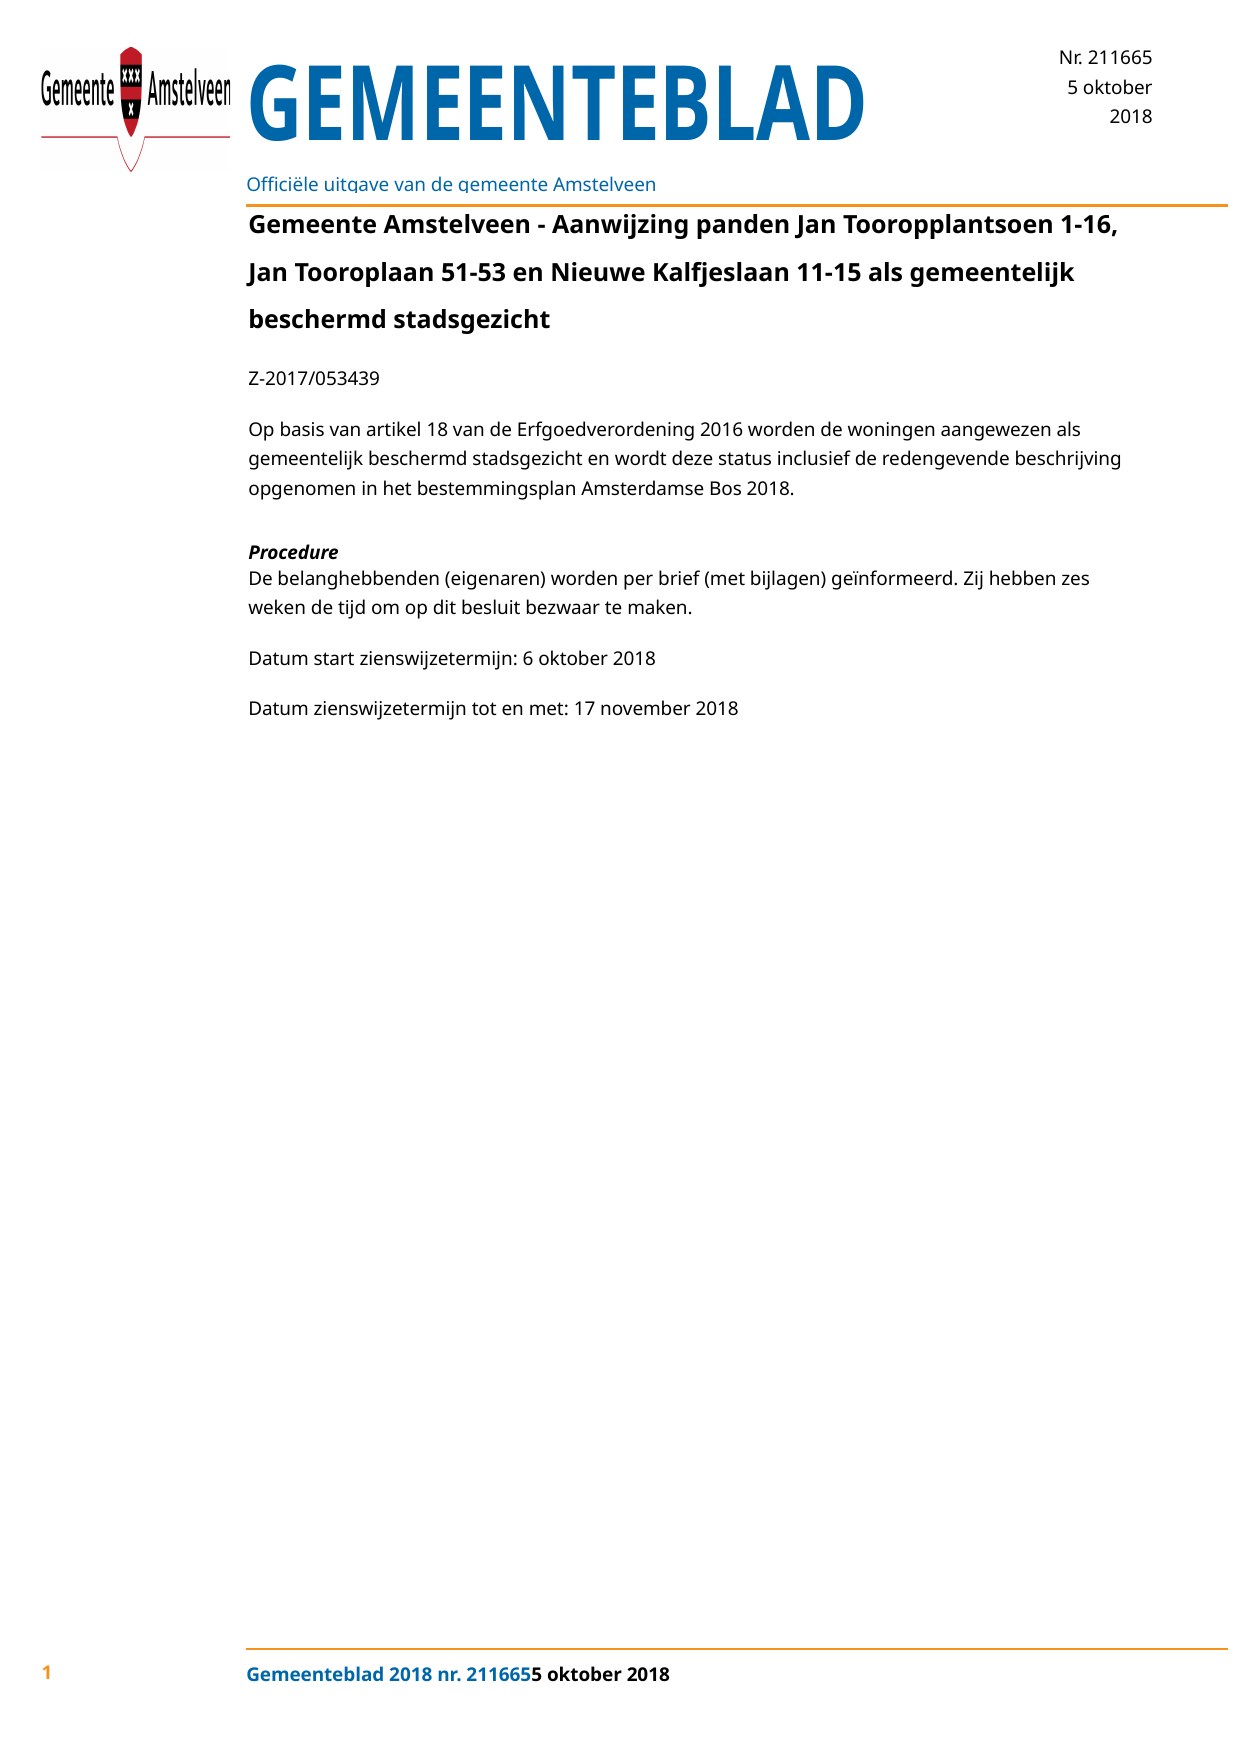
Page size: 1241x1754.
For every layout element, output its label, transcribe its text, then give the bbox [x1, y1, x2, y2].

text Z-2017/053439 [248, 366, 1152, 391]
text Datum start zienswijzetermijn: 6 oktober 2018 [248, 645, 1152, 671]
text Datum zienswijzetermijn tot en met: 17 november 2018 [248, 695, 1152, 721]
text Op basis van artikel 18 van de Erfgoedverordening 2016 worden de woningen aangewezen als gemeentelijk beschermd stadsgezicht en wordt deze status inclusief de redengevende beschrijving opgenomen in het bestemmingsplan Amsterdamse Bos 2018. [248, 416, 1152, 501]
text De belanghebbenden (eigenaren) worden per brief (met bijlagen) geïnformeerd. Zij hebben zes weken de tijd om op dit besluit bezwaar te maken. [248, 565, 1152, 620]
text Procedure [248, 539, 1152, 565]
text Gemeente Amstelveen - Aanwijzing panden Jan Tooropplantsoen 1-16, Jan Tooroplaan 51-53 en Nieuwe Kalfjeslaan 11-15 als gemeentelijk beschermd stadsgezicht [248, 207, 1152, 336]
picture [41, 47, 231, 172]
